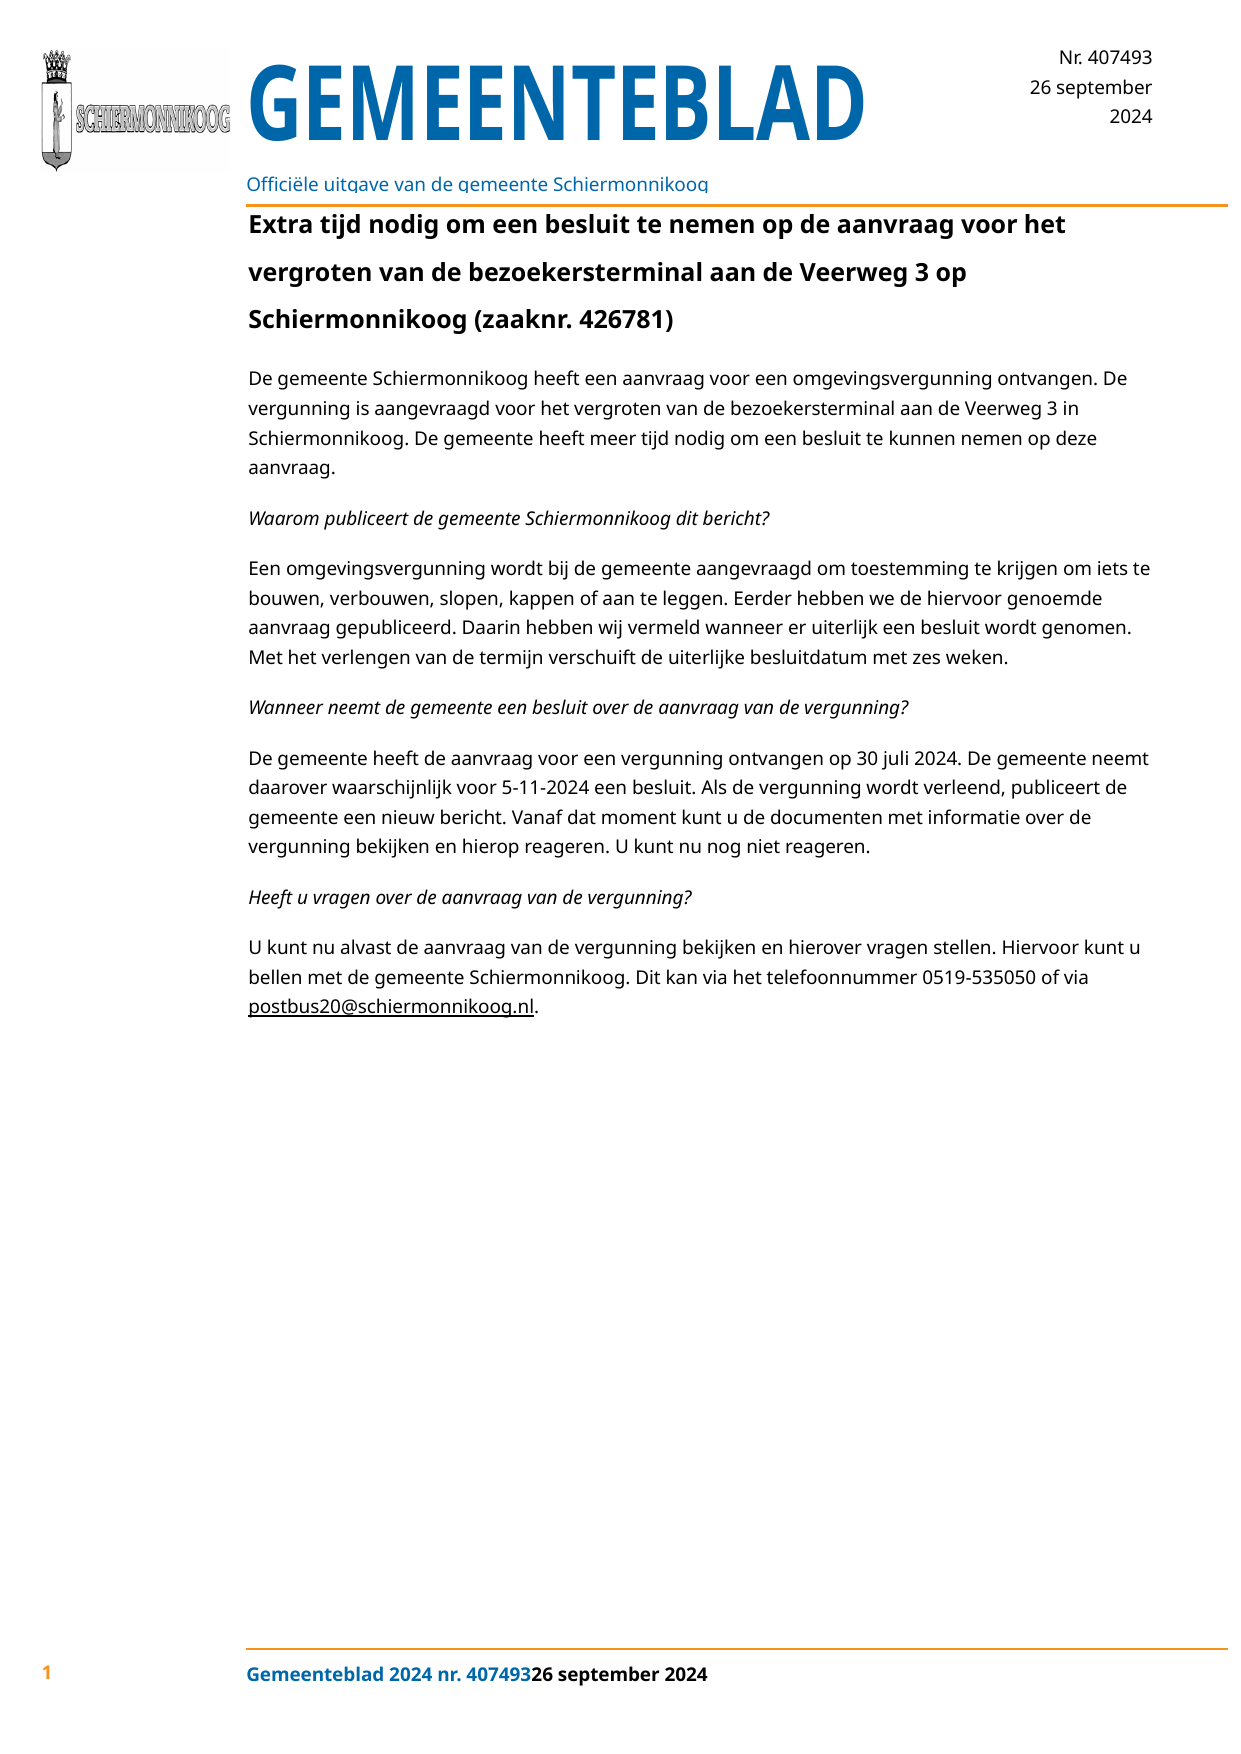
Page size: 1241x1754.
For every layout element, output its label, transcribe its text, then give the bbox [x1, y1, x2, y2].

text Heeft u vragen over de aanvraag van de vergunning? [248, 884, 1152, 909]
picture [41, 47, 231, 172]
text Een omgevingsvergunning wordt bij de gemeente aangevraagd om toestemming te krijgen om iets te bouwen, verbouwen, slopen, kappen of aan te leggen. Eerder hebben we de hiervoor genoemde aanvraag gepubliceerd. Daarin hebben wij vermeld wanneer er uiterlijk een besluit wordt genomen. Met het verlengen van de termijn verschuift de uiterlijke besluitdatum met zes weken. [248, 555, 1152, 669]
text Waarom publiceert de gemeente Schiermonnikoog dit bericht? [248, 505, 1152, 530]
text Extra tijd nodig om een besluit te nemen op de aanvraag voor het vergroten van de bezoekersterminal aan de Veerweg 3 op Schiermonnikoog (zaaknr. 426781) [248, 207, 1152, 336]
text Wanneer neemt de gemeente een besluit over de aanvraag van de vergunning? [248, 694, 1152, 720]
text De gemeente Schiermonnikoog heeft een aanvraag voor een omgevingsvergunning ontvangen. De vergunning is aangevraagd voor het vergroten van de bezoekersterminal aan de Veerweg 3 in Schiermonnikoog. De gemeente heeft meer tijd nodig om een besluit te kunnen nemen op deze aanvraag. [248, 366, 1152, 480]
text De gemeente heeft de aanvraag voor een vergunning ontvangen op 30 juli 2024. De gemeente neemt daarover waarschijnlijk voor 5-11-2024 een besluit. Als de vergunning wordt verleend, publiceert de gemeente een nieuw bericht. Vanaf dat moment kunt u de documenten met informatie over de vergunning bekijken en hierop reageren. U kunt nu nog niet reageren. [248, 745, 1152, 859]
text U kunt nu alvast de aanvraag van de vergunning bekijken en hierover vragen stellen. Hiervoor kunt u bellen met de gemeente Schiermonnikoog. Dit kan via het telefoonnummer 0519-535050 of via postbus20@schiermonnikoog.nl. [248, 934, 1152, 1019]
